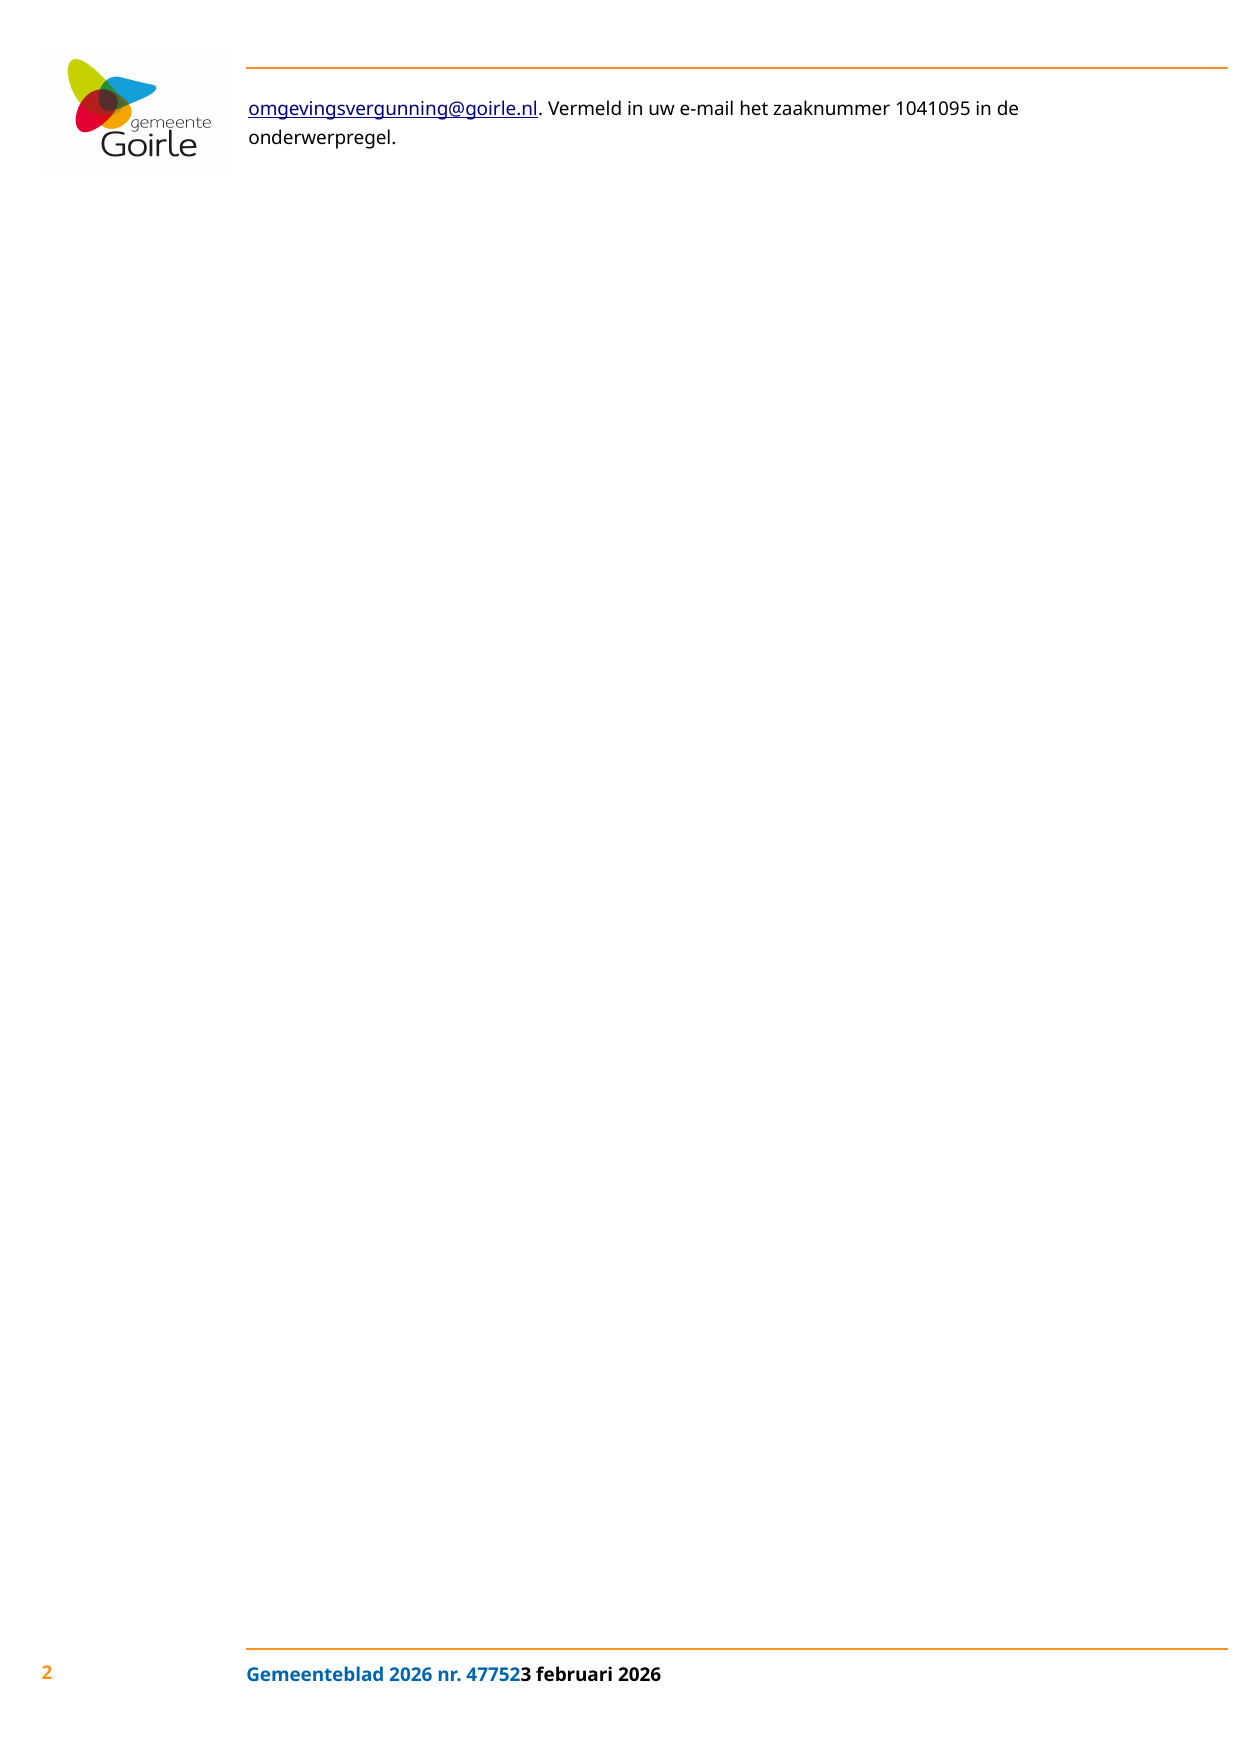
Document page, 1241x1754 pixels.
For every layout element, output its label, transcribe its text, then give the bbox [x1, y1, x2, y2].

picture [41, 47, 231, 172]
text omgevingsvergunning@goirle.nl. Vermeld in uw e-mail het zaaknummer 1041095 in de onderwerpregel. [248, 95, 1152, 150]
